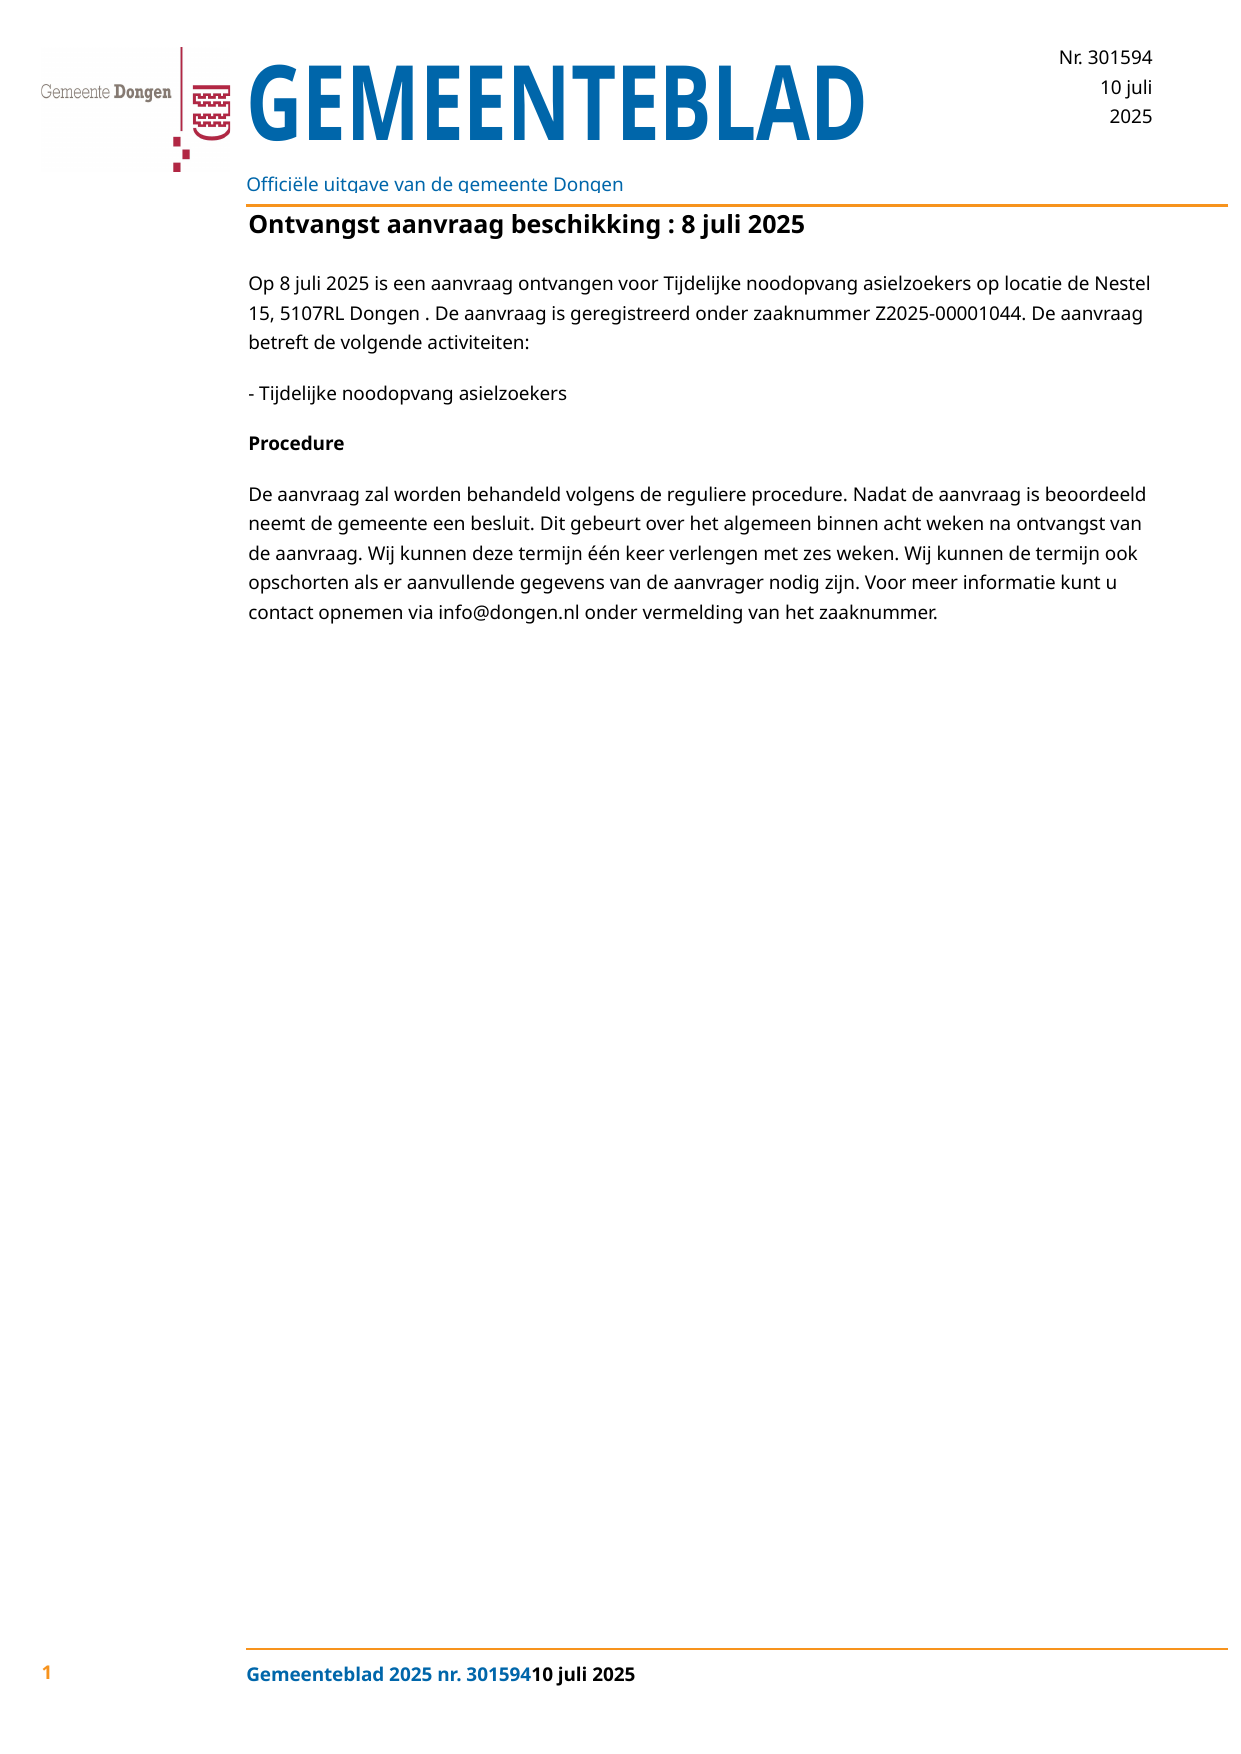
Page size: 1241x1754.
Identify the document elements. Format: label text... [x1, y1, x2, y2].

text Ontvangst aanvraag beschikking : 8 juli 2025 [248, 207, 1152, 241]
text Op 8 juli 2025 is een aanvraag ontvangen voor Tijdelijke noodopvang asielzoekers op locatie de Nestel 15, 5107RL Dongen . De aanvraag is geregistreerd onder zaaknummer Z2025-00001044. De aanvraag betreft de volgende activiteiten: [248, 270, 1152, 355]
picture [41, 47, 231, 172]
text - Tijdelijke noodopvang asielzoekers [248, 380, 1152, 406]
text Procedure [248, 430, 1152, 456]
text De aanvraag zal worden behandeld volgens de reguliere procedure. Nadat de aanvraag is beoordeeld neemt de gemeente een besluit. Dit gebeurt over het algemeen binnen acht weken na ontvangst van de aanvraag. Wij kunnen deze termijn één keer verlengen met zes weken. Wij kunnen de termijn ook opschorten als er aanvullende gegevens van de aanvrager nodig zijn. Voor meer informatie kunt u contact opnemen via info@dongen.nl onder vermelding van het zaaknummer. [248, 481, 1152, 625]
